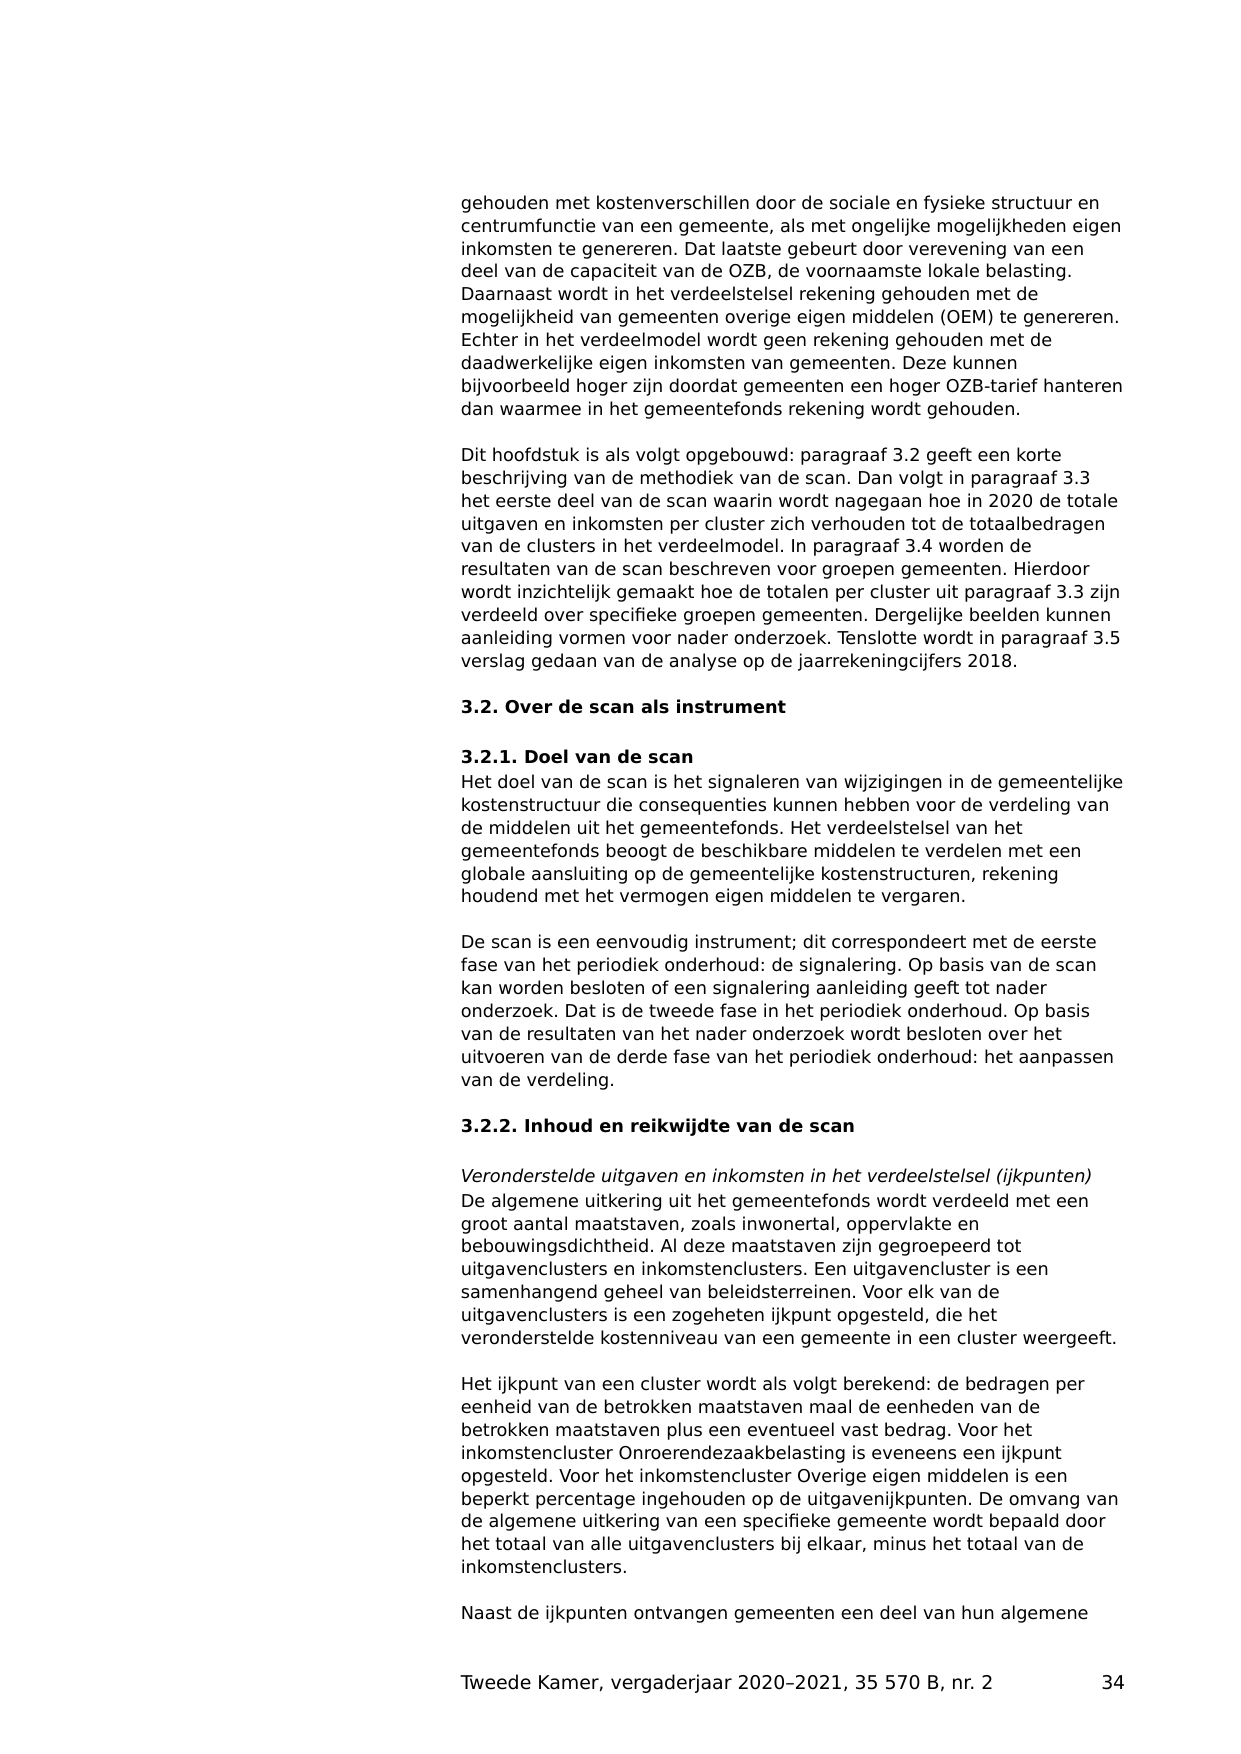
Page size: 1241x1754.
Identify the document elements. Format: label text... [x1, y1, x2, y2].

text 3.2.1. Doel van de scan [461, 745, 1125, 768]
text Dit hoofdstuk is als volgt opgebouwd: paragraaf 3.2 geeft een korte beschrijving van de methodiek van de scan. Dan volgt in paragraaf 3.3 het eerste deel van de scan waarin wordt nagegaan hoe in 2020 de totale uitgaven en inkomsten per cluster zich verhouden tot de totaalbedragen van de clusters in het verdeelmodel. In paragraaf 3.4 worden de resultaten van de scan beschreven voor groepen gemeenten. Hierdoor wordt inzichtelijk gemaakt hoe de totalen per cluster uit paragraaf 3.3 zijn verdeeld over specifieke groepen gemeenten. Dergelijke beelden kunnen aanleiding vormen voor nader onderzoek. Tenslotte wordt in paragraaf 3.5 verslag gedaan van de analyse op de jaarrekeningcijfers 2018. [461, 443, 1125, 672]
text De scan is een eenvoudig instrument; dit correspondeert met de eerste fase van het periodiek onderhoud: de signalering. Op basis van de scan kan worden besloten of een signalering aanleiding geeft tot nader onderzoek. Dat is de tweede fase in het periodiek onderhoud. Op basis van de resultaten van het nader onderzoek wordt besloten over het uitvoeren van de derde fase van het periodiek onderhoud: het aanpassen van de verdeling. [461, 930, 1125, 1091]
text Naast de ijkpunten ontvangen gemeenten een deel van hun algemene [461, 1601, 1125, 1624]
text Het ijkpunt van een cluster wordt als volgt berekend: de bedragen per eenheid van de betrokken maatstaven maal de eenheden van de betrokken maatstaven plus een eventueel vast bedrag. Voor het inkomstencluster Onroerendezaakbelasting is eveneens een ijkpunt opgesteld. Voor het inkomstencluster Overige eigen middelen is een beperkt percentage ingehouden op de uitgavenijkpunten. De omvang van de algemene uitkering van een specifieke gemeente wordt bepaald door het totaal van alle uitgavenclusters bij elkaar, minus het totaal van de inkomstenclusters. [461, 1372, 1125, 1578]
text Het doel van de scan is het signaleren van wijzigingen in de gemeentelijke kostenstructuur die consequenties kunnen hebben voor de verdeling van de middelen uit het gemeentefonds. Het verdeelstelsel van het gemeentefonds beoogt de beschikbare middelen te verdelen met een globale aansluiting op de gemeentelijke kostenstructuren, rekening houdend met het vermogen eigen middelen te vergaren. [461, 770, 1125, 907]
text gehouden met kostenverschillen door de sociale en fysieke structuur en centrumfunctie van een gemeente, als met ongelijke mogelijkheden eigen inkomsten te genereren. Dat laatste gebeurt door verevening van een deel van de capaciteit van de OZB, de voornaamste lokale belasting. Daarnaast wordt in het verdeelstelsel rekening gehouden met de mogelijkheid van gemeenten overige eigen middelen (OEM) te genereren. Echter in het verdeelmodel wordt geen rekening gehouden met de daadwerkelijke eigen inkomsten van gemeenten. Deze kunnen bijvoorbeeld hoger zijn doordat gemeenten een hoger OZB-tarief hanteren dan waarmee in het gemeentefonds rekening wordt gehouden. [461, 191, 1125, 420]
text De algemene uitkering uit het gemeentefonds wordt verdeeld met een groot aantal maatstaven, zoals inwonertal, oppervlakte en bebouwingsdichtheid. Al deze maatstaven zijn gegroepeerd tot uitgavenclusters en inkomstenclusters. Een uitgavencluster is een samenhangend geheel van beleidsterreinen. Voor elk van de uitgavenclusters is een zogeheten ijkpunt opgesteld, die het veronderstelde kostenniveau van een gemeente in een cluster weergeeft. [461, 1189, 1125, 1349]
text 3.2.2. Inhoud en reikwijdte van de scan [461, 1114, 1125, 1137]
text 3.2. Over de scan als instrument [461, 695, 1125, 718]
text Veronderstelde uitgaven en inkomsten in het verdeelstelsel (ijkpunten) [461, 1164, 1125, 1187]
